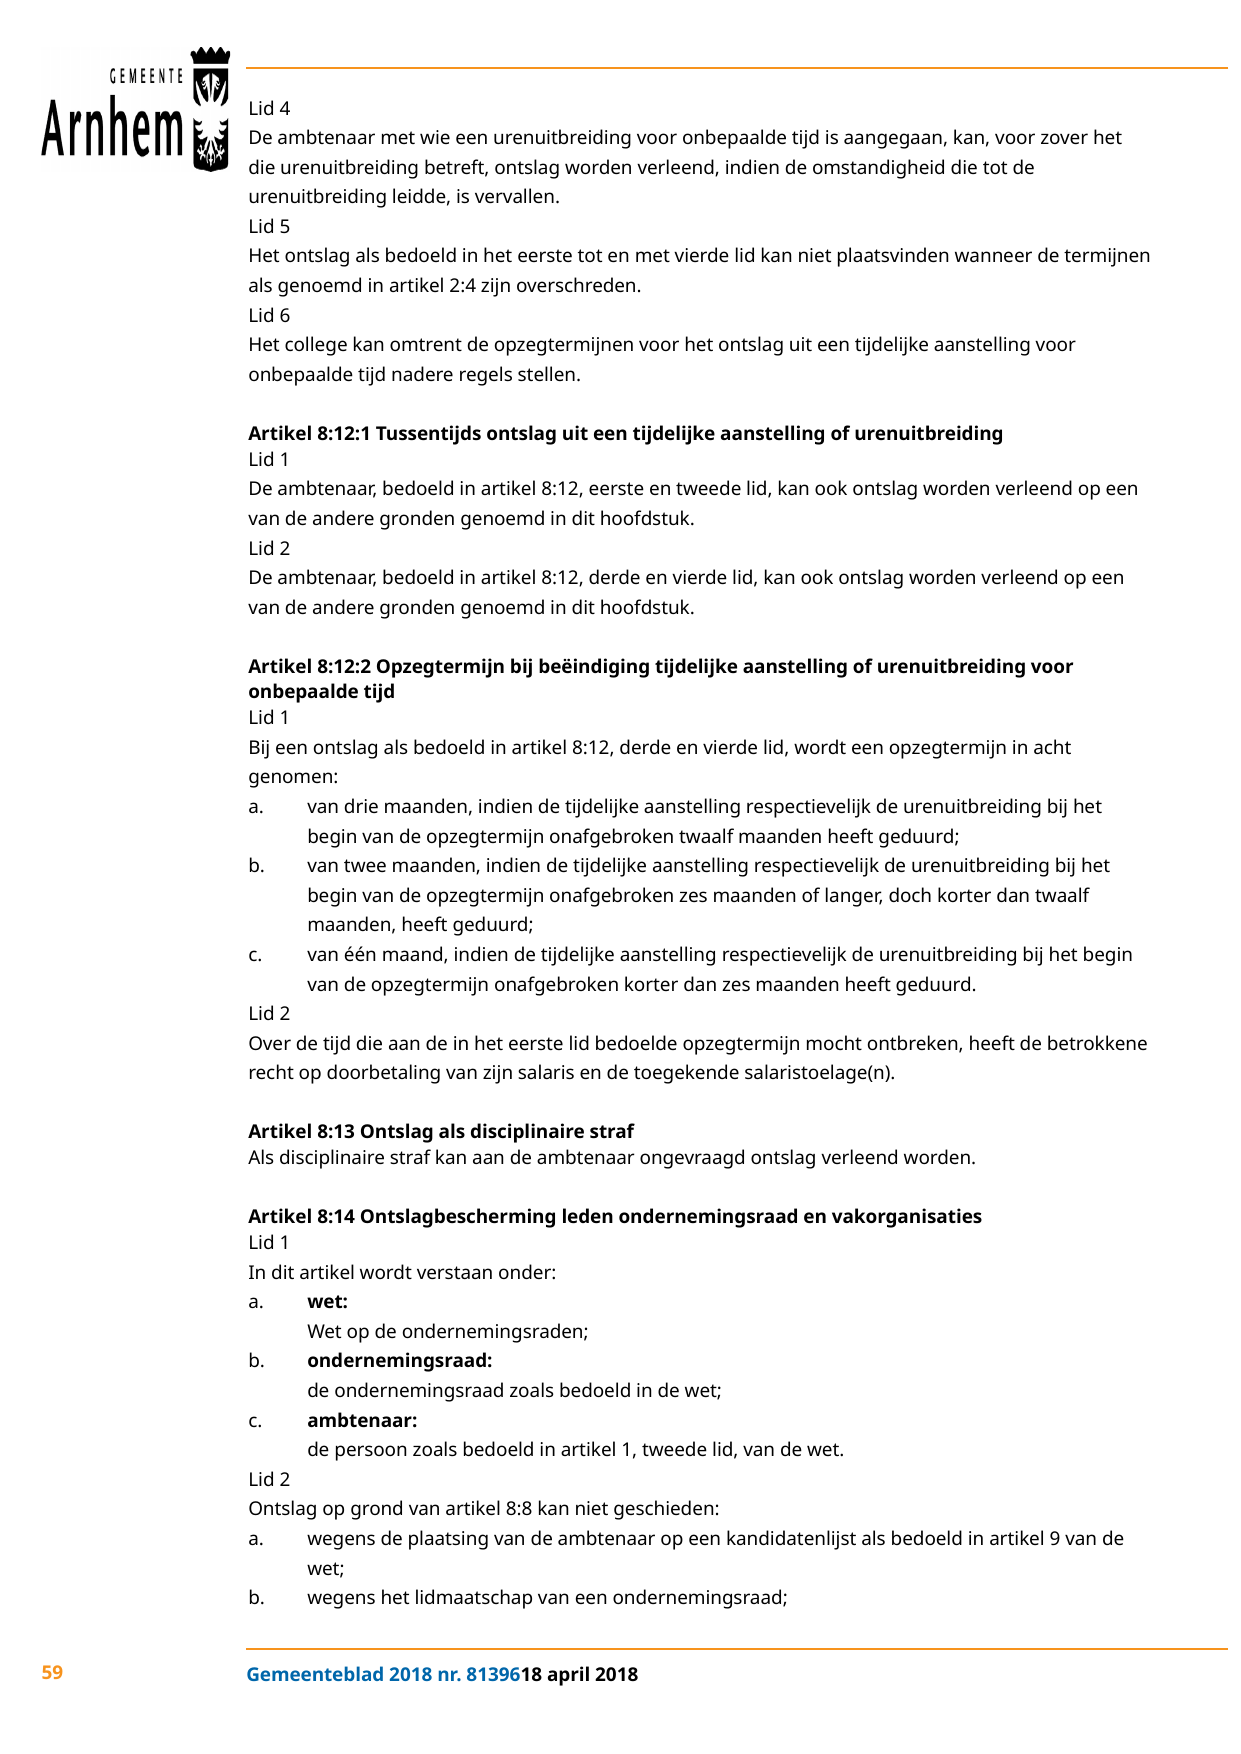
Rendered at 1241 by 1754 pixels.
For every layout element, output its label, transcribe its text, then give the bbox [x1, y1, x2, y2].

list wegens de plaatsing van de ambtenaar op een kandidatenlijst als bedoeld in artikel 9 van de wet; [248, 1525, 1152, 1580]
text Bij een ontslag als bedoeld in artikel 8:12, derde en vierde lid, wordt een opzegtermijn in acht genomen: [248, 734, 1152, 789]
list van één maand, indien de tijdelijke aanstelling respectievelijk de urenuitbreiding bij het begin van de opzegtermijn onafgebroken korter dan zes maanden heeft geduurd. [248, 941, 1152, 996]
text Lid 6 [248, 302, 1152, 328]
text Artikel 8:13 Ontslag als disciplinaire straf [248, 1119, 1152, 1144]
text Als disciplinaire straf kan aan de ambtenaar ongevraagd ontslag verleend worden. [248, 1144, 1152, 1170]
text Lid 2 [248, 535, 1152, 560]
text Lid 1 [248, 704, 1152, 730]
text Artikel 8:12:2 Opzegtermijn bij beëindiging tijdelijke aanstelling of urenuitbreiding voor onbepaalde tijd [248, 653, 1152, 704]
text In dit artikel wordt verstaan onder: [248, 1259, 1152, 1284]
text Over de tijd die aan de in het eerste lid bedoelde opzegtermijn mocht ontbreken, heeft de betrokkene recht op doorbetaling van zijn salaris en de toegekende salaristoelage(n). [248, 1030, 1152, 1085]
text De ambtenaar met wie een urenuitbreiding voor onbepaalde tijd is aangegaan, kan, voor zover het die urenuitbreiding betreft, ontslag worden verleend, indien de omstandigheid die tot de urenuitbreiding leidde, is vervallen. [248, 124, 1152, 209]
list wegens het lidmaatschap van een ondernemingsraad; [248, 1584, 1152, 1610]
text Lid 2 [248, 1466, 1152, 1492]
list van drie maanden, indien de tijdelijke aanstelling respectievelijk de urenuitbreiding bij het begin van de opzegtermijn onafgebroken twaalf maanden heeft geduurd; [248, 793, 1152, 848]
text Het ontslag als bedoeld in het eerste tot en met vierde lid kan niet plaatsvinden wanneer de termijnen als genoemd in artikel 2:4 zijn overschreden. [248, 243, 1152, 298]
picture [41, 47, 231, 172]
text Ontslag op grond van artikel 8:8 kan niet geschieden: [248, 1496, 1152, 1521]
list ambtenaar: [248, 1407, 1152, 1432]
text Lid 4 [248, 95, 1152, 121]
text Lid 2 [248, 1000, 1152, 1026]
text Artikel 8:12:1 Tussentijds ontslag uit een tijdelijke aanstelling of urenuitbreiding [248, 420, 1152, 446]
text Lid 5 [248, 213, 1152, 239]
text De ambtenaar, bedoeld in artikel 8:12, derde en vierde lid, kan ook ontslag worden verleend op een van de andere gronden genoemd in dit hoofdstuk. [248, 564, 1152, 619]
list ondernemingsraad: [248, 1348, 1152, 1373]
text De ambtenaar, bedoeld in artikel 8:12, eerste en tweede lid, kan ook ontslag worden verleend op een van de andere gronden genoemd in dit hoofdstuk. [248, 476, 1152, 531]
text Artikel 8:14 Ontslagbescherming leden ondernemingsraad en vakorganisaties [248, 1203, 1152, 1229]
text Lid 1 [248, 446, 1152, 472]
text Lid 1 [248, 1229, 1152, 1255]
list de ondernemingsraad zoals bedoeld in de wet; [248, 1377, 1152, 1403]
text Het college kan omtrent de opzegtermijnen voor het ontslag uit een tijdelijke aanstelling voor onbepaalde tijd nadere regels stellen. [248, 331, 1152, 387]
list Wet op de ondernemingsraden; [248, 1318, 1152, 1344]
list van twee maanden, indien de tijdelijke aanstelling respectievelijk de urenuitbreiding bij het begin van de opzegtermijn onafgebroken zes maanden of langer, doch korter dan twaalf maanden, heeft geduurd; [248, 852, 1152, 937]
list wet: [248, 1288, 1152, 1314]
list de persoon zoals bedoeld in artikel 1, tweede lid, van de wet. [248, 1436, 1152, 1462]
